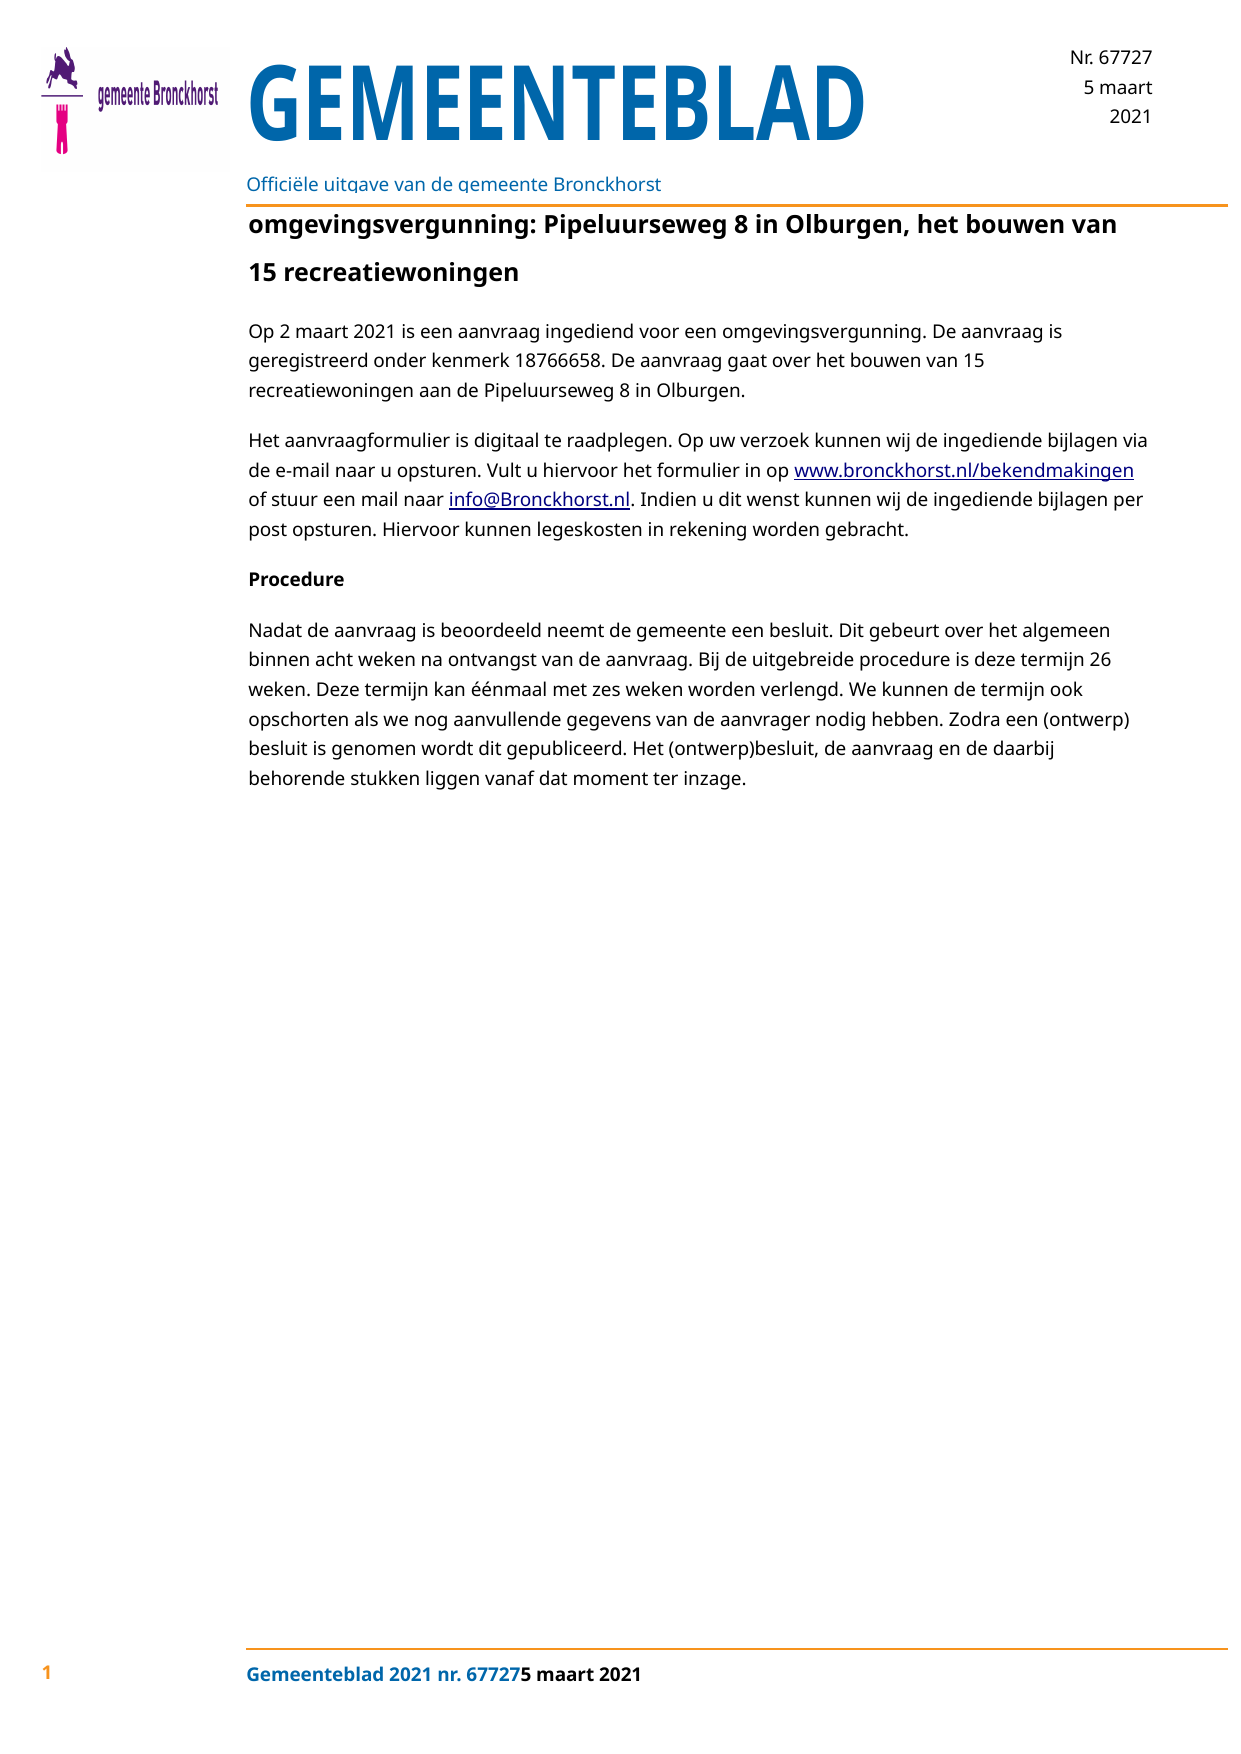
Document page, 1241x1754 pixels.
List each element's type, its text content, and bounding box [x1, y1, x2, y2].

text omgevingsvergunning: Pipeluurseweg 8 in Olburgen, het bouwen van 15 recreatiewoningen [248, 207, 1152, 288]
text Nadat de aanvraag is beoordeeld neemt de gemeente een besluit. Dit gebeurt over het algemeen binnen acht weken na ontvangst van de aanvraag. Bij de uitgebreide procedure is deze termijn 26 weken. Deze termijn kan éénmaal met zes weken worden verlengd. We kunnen de termijn ook opschorten als we nog aanvullende gegevens van de aanvrager nodig hebben. Zodra een (ontwerp) besluit is genomen wordt dit gepubliceerd. Het (ontwerp)besluit, de aanvraag en de daarbij behorende stukken liggen vanaf dat moment ter inzage. [248, 617, 1152, 791]
text Het aanvraagformulier is digitaal te raadplegen. Op uw verzoek kunnen wij de ingediende bijlagen via de e-mail naar u opsturen. Vult u hiervoor het formulier in op www.bronckhorst.nl/bekendmakingen of stuur een mail naar info@Bronckhorst.nl. Indien u dit wenst kunnen wij de ingediende bijlagen per post opsturen. Hiervoor kunnen legeskosten in rekening worden gebracht. [248, 427, 1152, 542]
picture [41, 47, 231, 172]
text Procedure [248, 567, 1152, 592]
text Op 2 maart 2021 is een aanvraag ingediend voor een omgevingsvergunning. De aanvraag is geregistreerd onder kenmerk 18766658. De aanvraag gaat over het bouwen van 15 recreatiewoningen aan de Pipeluurseweg 8 in Olburgen. [248, 318, 1152, 403]
